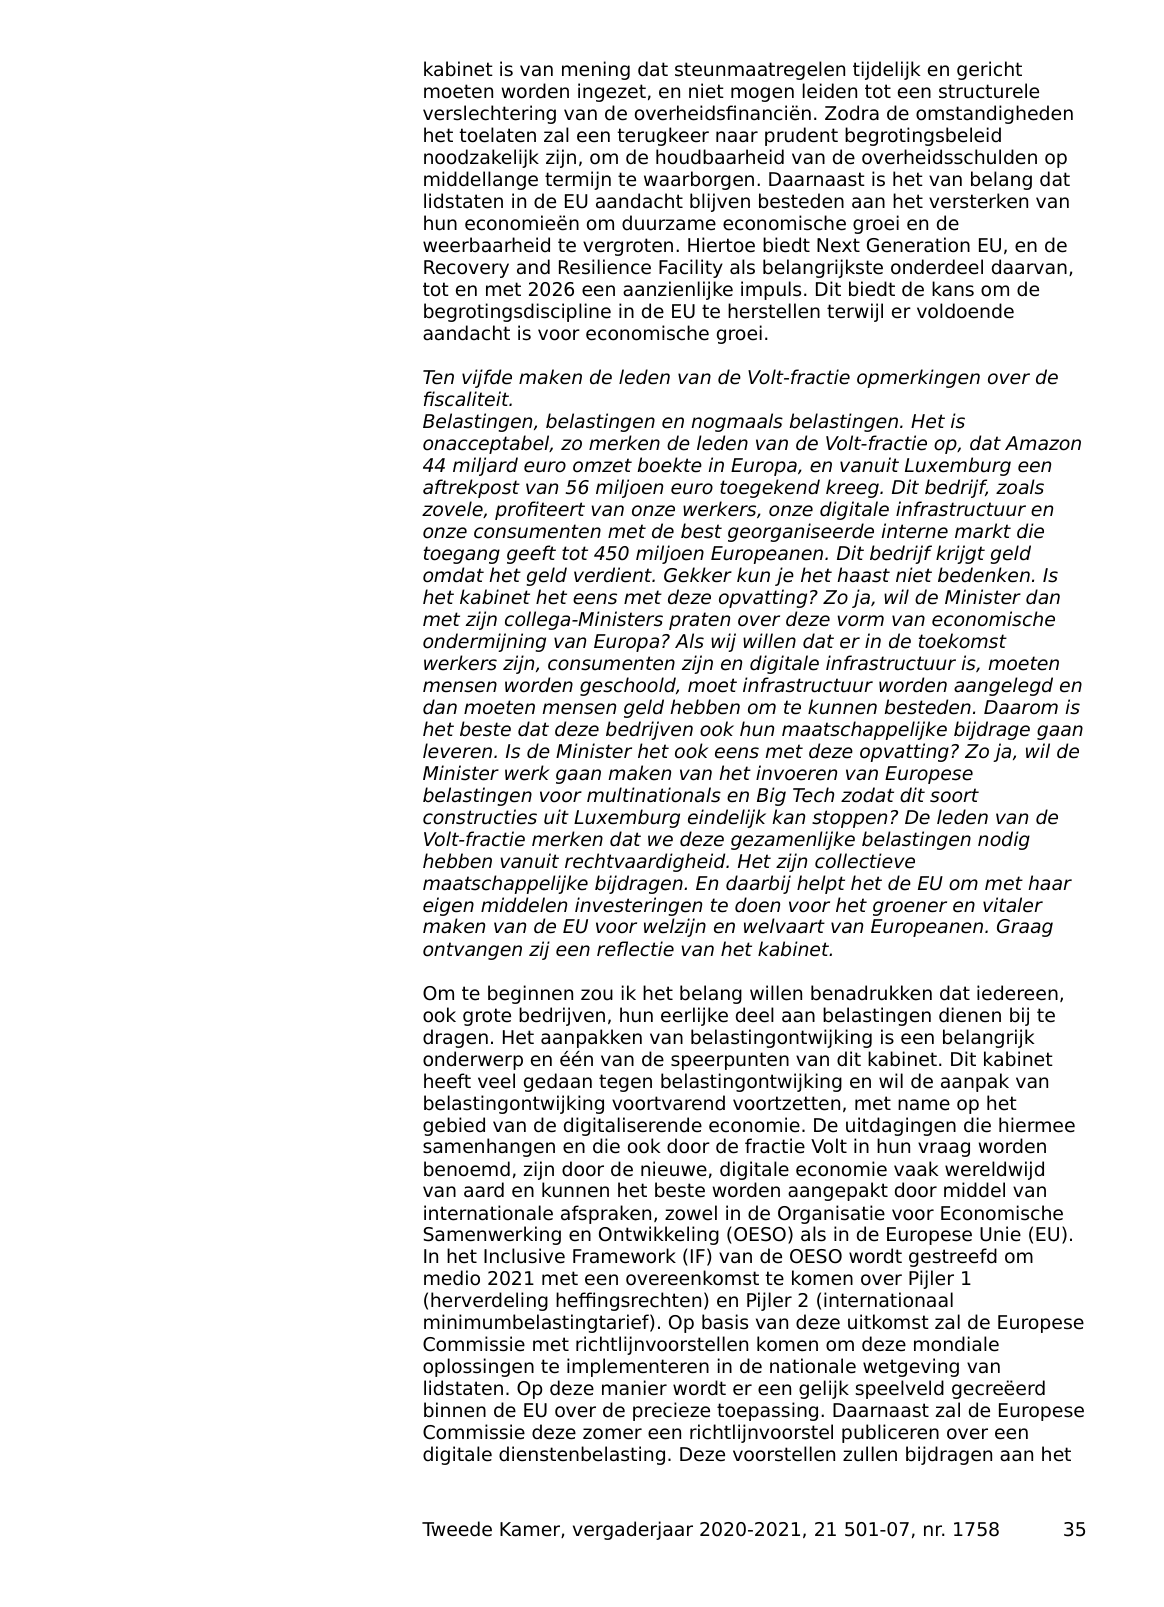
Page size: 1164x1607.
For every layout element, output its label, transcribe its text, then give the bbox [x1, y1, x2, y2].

text kabinet is van mening dat steunmaatregelen tijdelijk en gericht moeten worden ingezet, en niet mogen leiden tot een structurele verslechtering van de overheidsfinanciën. Zodra de omstandigheden het toelaten zal een terugkeer naar prudent begrotingsbeleid noodzakelijk zijn, om de houdbaarheid van de overheidsschulden op middellange termijn te waarborgen. Daarnaast is het van belang dat lidstaten in de EU aandacht blijven besteden aan het versterken van hun economieën om duurzame economische groei en de weerbaarheid te vergroten. Hiertoe biedt Next Generation EU, en de Recovery and Resilience Facility als belangrijkste onderdeel daarvan, tot en met 2026 een aanzienlijke impuls. Dit biedt de kans om de begrotingsdiscipline in de EU te herstellen terwijl er voldoende aandacht is voor economische groei. [422, 59, 1087, 345]
text Om te beginnen zou ik het belang willen benadrukken dat iedereen, ook grote bedrijven, hun eerlijke deel aan belastingen dienen bij te dragen. Het aanpakken van belastingontwijking is een belangrijk onderwerp en één van de speerpunten van dit kabinet. Dit kabinet heeft veel gedaan tegen belastingontwijking en wil de aanpak van belastingontwijking voortvarend voortzetten, met name op het gebied van de digitaliserende economie. De uitdagingen die hiermee samenhangen en die ook door de fractie Volt in hun vraag worden benoemd, zijn door de nieuwe, digitale economie vaak wereldwijd van aard en kunnen het beste worden aangepakt door middel van internationale afspraken, zowel in de Organisatie voor Economische Samenwerking en Ontwikkeling (OESO) als in de Europese Unie (EU). In het Inclusive Framework (IF) van de OESO wordt gestreefd om medio 2021 met een overeenkomst te komen over Pijler 1 (herverdeling heffingsrechten) en Pijler 2 (internationaal minimumbelastingtarief). Op basis van deze uitkomst zal de Europese Commissie met richtlijnvoorstellen komen om deze mondiale oplossingen te implementeren in de nationale wetgeving van lidstaten. Op deze manier wordt er een gelijk speelveld gecreëerd binnen de EU over de precieze toepassing. Daarnaast zal de Europese Commissie deze zomer een richtlijnvoorstel publiceren over een digitale dienstenbelasting. Deze voorstellen zullen bijdragen aan het [422, 983, 1087, 1466]
text Belastingen, belastingen en nogmaals belastingen. Het is onacceptabel, zo merken de leden van de Volt-fractie op, dat Amazon 44 miljard euro omzet boekte in Europa, en vanuit Luxemburg een aftrekpost van 56 miljoen euro toegekend kreeg. Dit bedrijf, zoals zovele, profiteert van onze werkers, onze digitale infrastructuur en onze consumenten met de best georganiseerde interne markt die toegang geeft tot 450 miljoen Europeanen. Dit bedrijf krijgt geld omdat het geld verdient. Gekker kun je het haast niet bedenken. Is het kabinet het eens met deze opvatting? Zo ja, wil de Minister dan met zijn collega-Ministers praten over deze vorm van economische ondermijning van Europa? Als wij willen dat er in de toekomst werkers zijn, consumenten zijn en digitale infrastructuur is, moeten mensen worden geschoold, moet infrastructuur worden aangelegd en dan moeten mensen geld hebben om te kunnen besteden. Daarom is het beste dat deze bedrijven ook hun maatschappelijke bijdrage gaan leveren. Is de Minister het ook eens met deze opvatting? Zo ja, wil de Minister werk gaan maken van het invoeren van Europese belastingen voor multinationals en Big Tech zodat dit soort constructies uit Luxemburg eindelijk kan stoppen? De leden van de Volt-fractie merken dat we deze gezamenlijke belastingen nodig hebben vanuit rechtvaardigheid. Het zijn collectieve maatschappelijke bijdragen. En daarbij helpt het de EU om met haar eigen middelen investeringen te doen voor het groener en vitaler maken van de EU voor welzijn en welvaart van Europeanen. Graag ontvangen zij een reflectie van het kabinet. [422, 411, 1087, 960]
text Ten vijfde maken de leden van de Volt-fractie opmerkingen over de fiscaliteit. [422, 367, 1087, 411]
